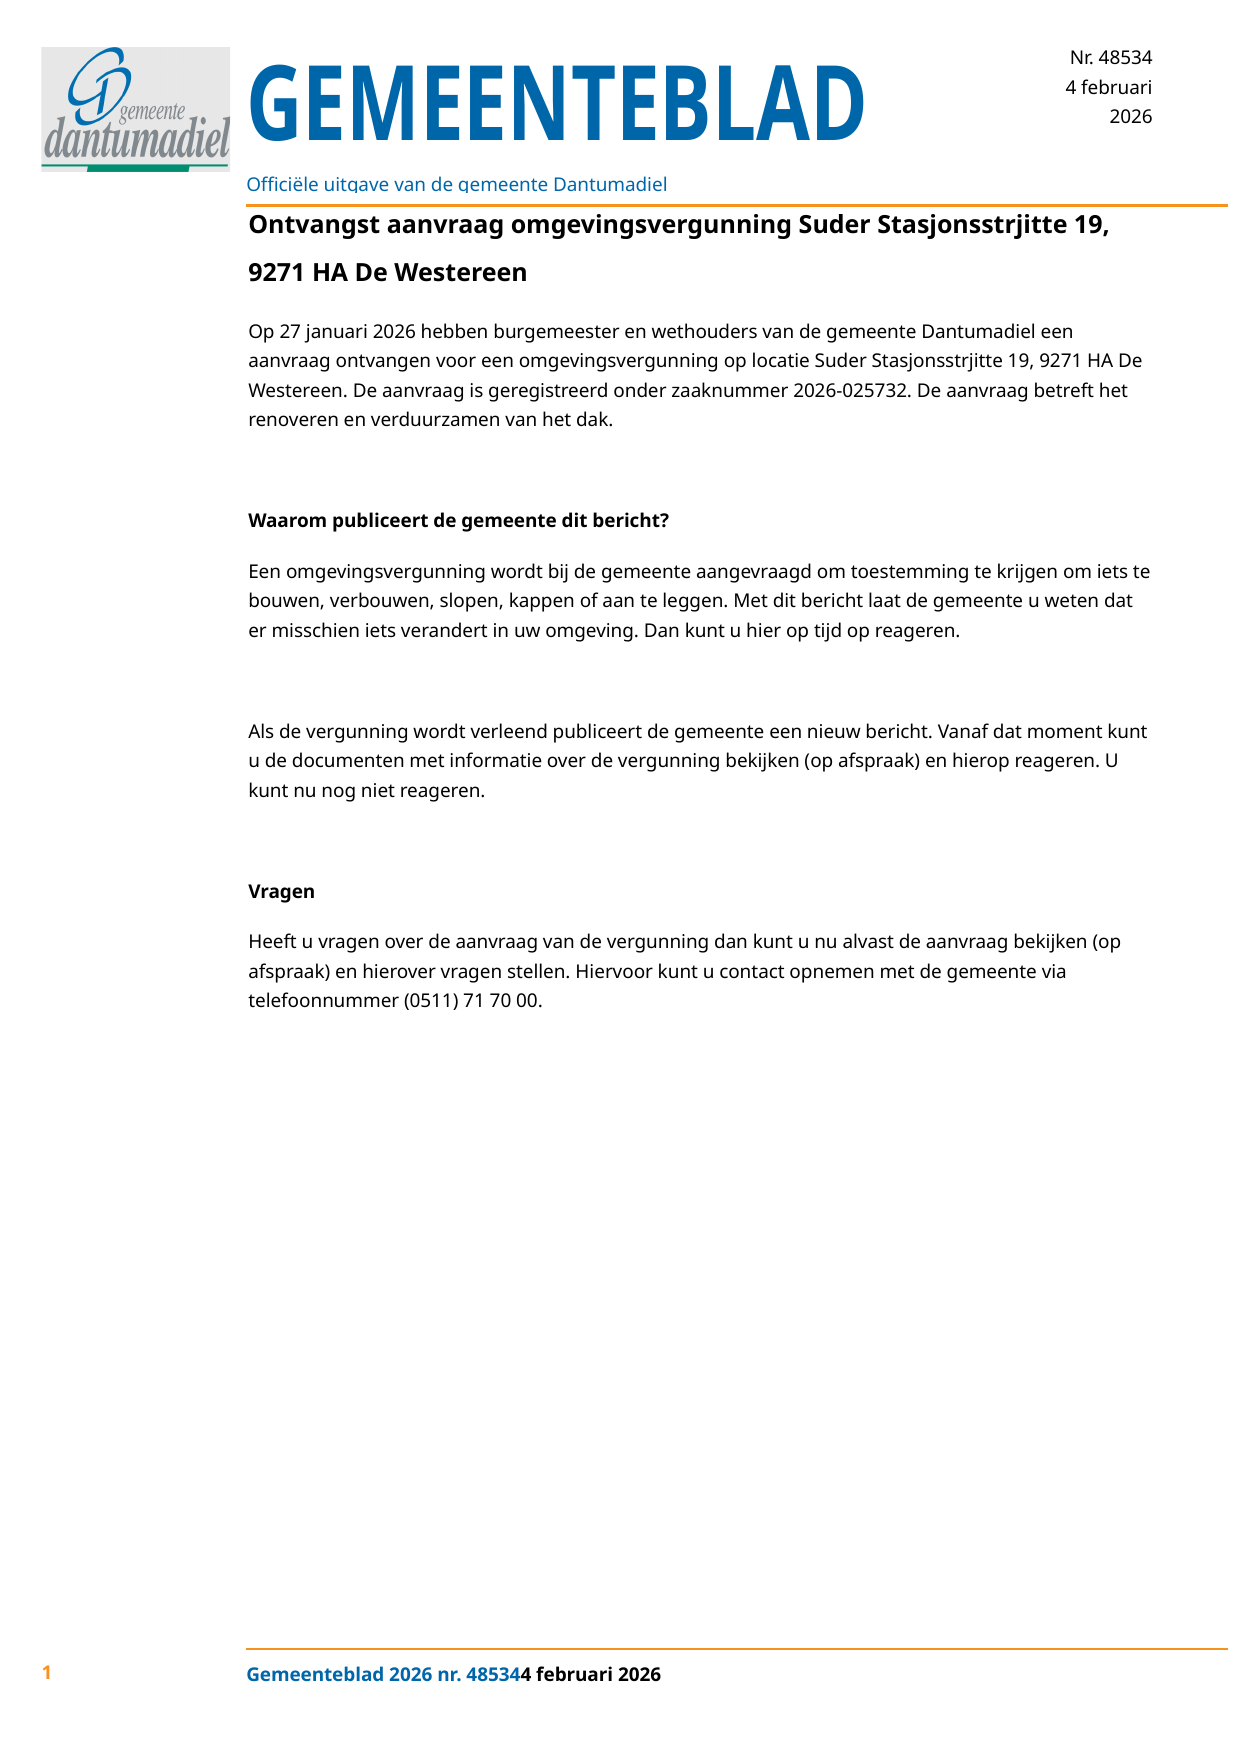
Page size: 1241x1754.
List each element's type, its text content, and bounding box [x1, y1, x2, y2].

text Vragen [248, 878, 1152, 904]
text Als de vergunning wordt verleend publiceert de gemeente een nieuw bericht. Vanaf dat moment kunt u de documenten met informatie over de vergunning bekijken (op afspraak) en hierop reageren. U kunt nu nog niet reageren. [248, 718, 1152, 803]
picture [41, 47, 231, 172]
text Op 27 januari 2026 hebben burgemeester en wethouders van de gemeente Dantumadiel een aanvraag ontvangen voor een omgevingsvergunning op locatie Suder Stasjonsstrjitte 19, 9271 HA De Westereen. De aanvraag is geregistreerd onder zaaknummer 2026-025732. De aanvraag betreft het renoveren en verduurzamen van het dak. [248, 318, 1152, 432]
text Waarom publiceert de gemeente dit bericht? [248, 507, 1152, 533]
text Heeft u vragen over de aanvraag van de vergunning dan kunt u nu alvast de aanvraag bekijken (op afspraak) en hierover vragen stellen. Hiervoor kunt u contact opnemen met de gemeente via telefoonnummer (0511) 71 70 00. [248, 928, 1152, 1013]
text Ontvangst aanvraag omgevingsvergunning Suder Stasjonsstrjitte 19, 9271 HA De Westereen [248, 207, 1152, 288]
text Een omgevingsvergunning wordt bij de gemeente aangevraagd om toestemming te krijgen om iets te bouwen, verbouwen, slopen, kappen of aan te leggen. Met dit bericht laat de gemeente u weten dat er misschien iets verandert in uw omgeving. Dan kunt u hier op tijd op reageren. [248, 558, 1152, 643]
